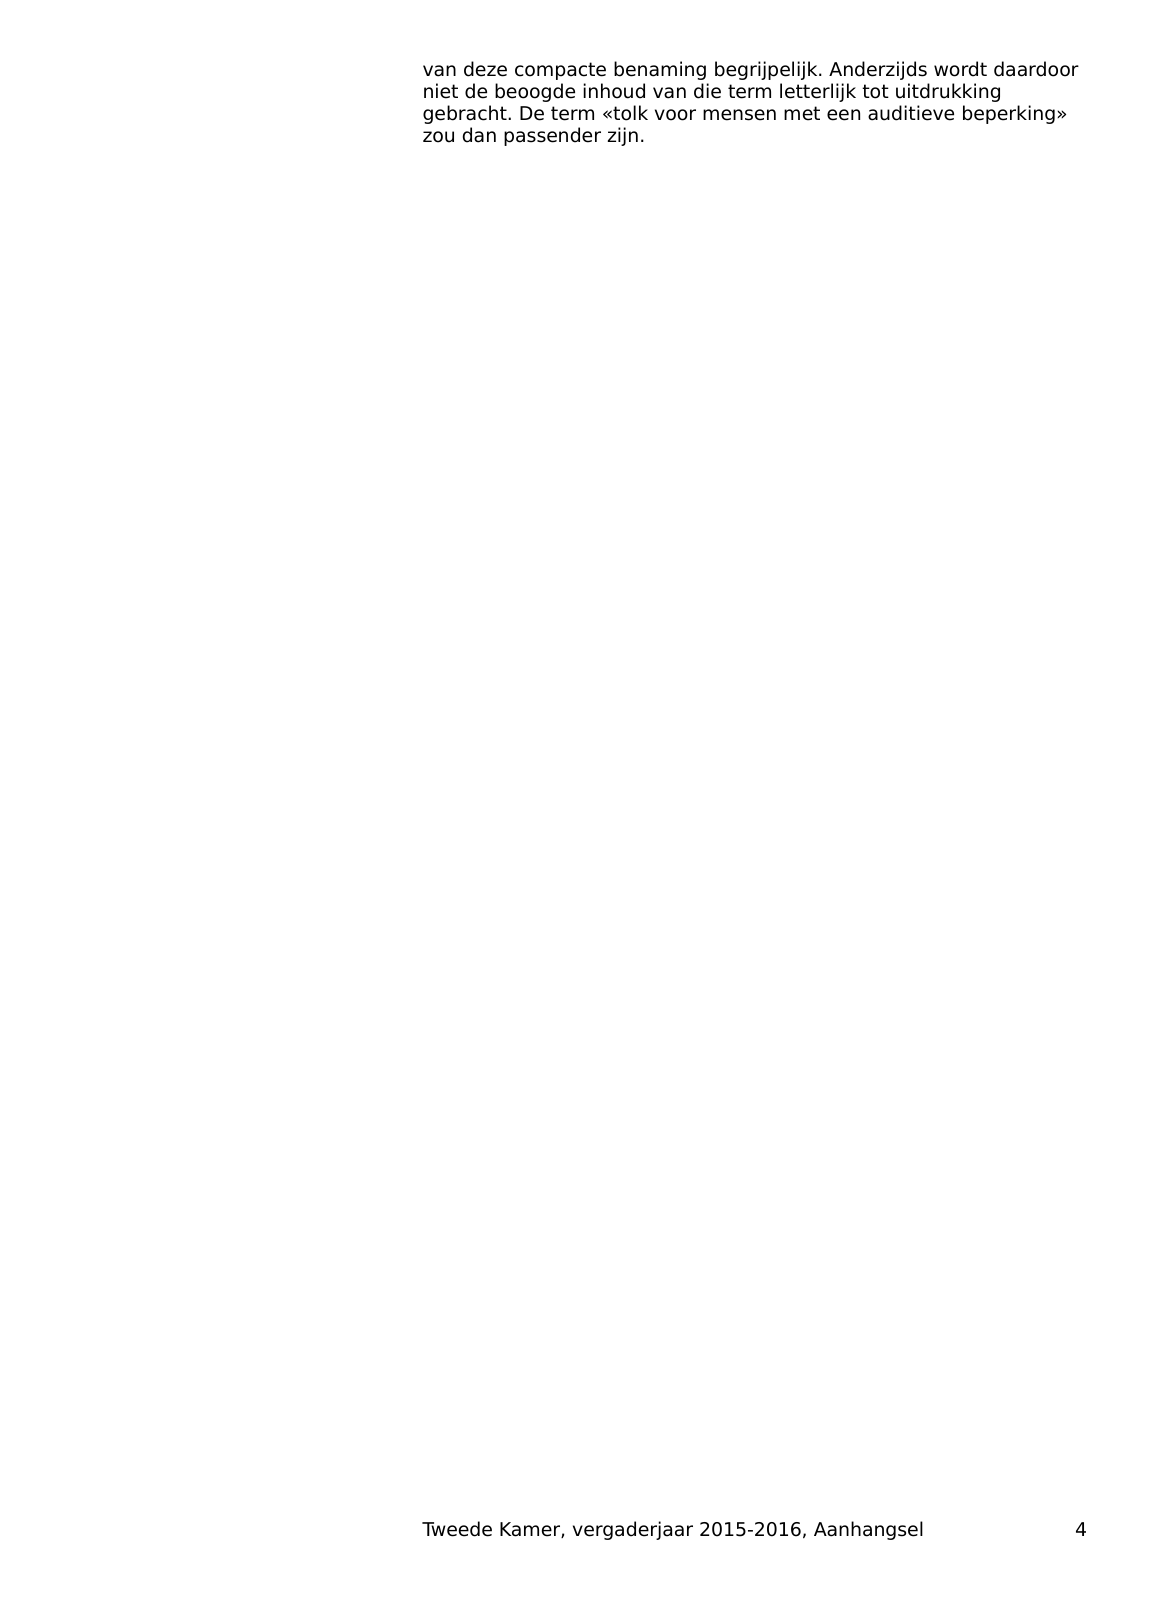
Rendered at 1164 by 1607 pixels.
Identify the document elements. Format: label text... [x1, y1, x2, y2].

text van deze compacte benaming begrijpelijk. Anderzijds wordt daardoor niet de beoogde inhoud van die term letterlijk tot uitdrukking gebracht. De term «tolk voor mensen met een auditieve beperking» zou dan passender zijn. [422, 59, 1087, 147]
